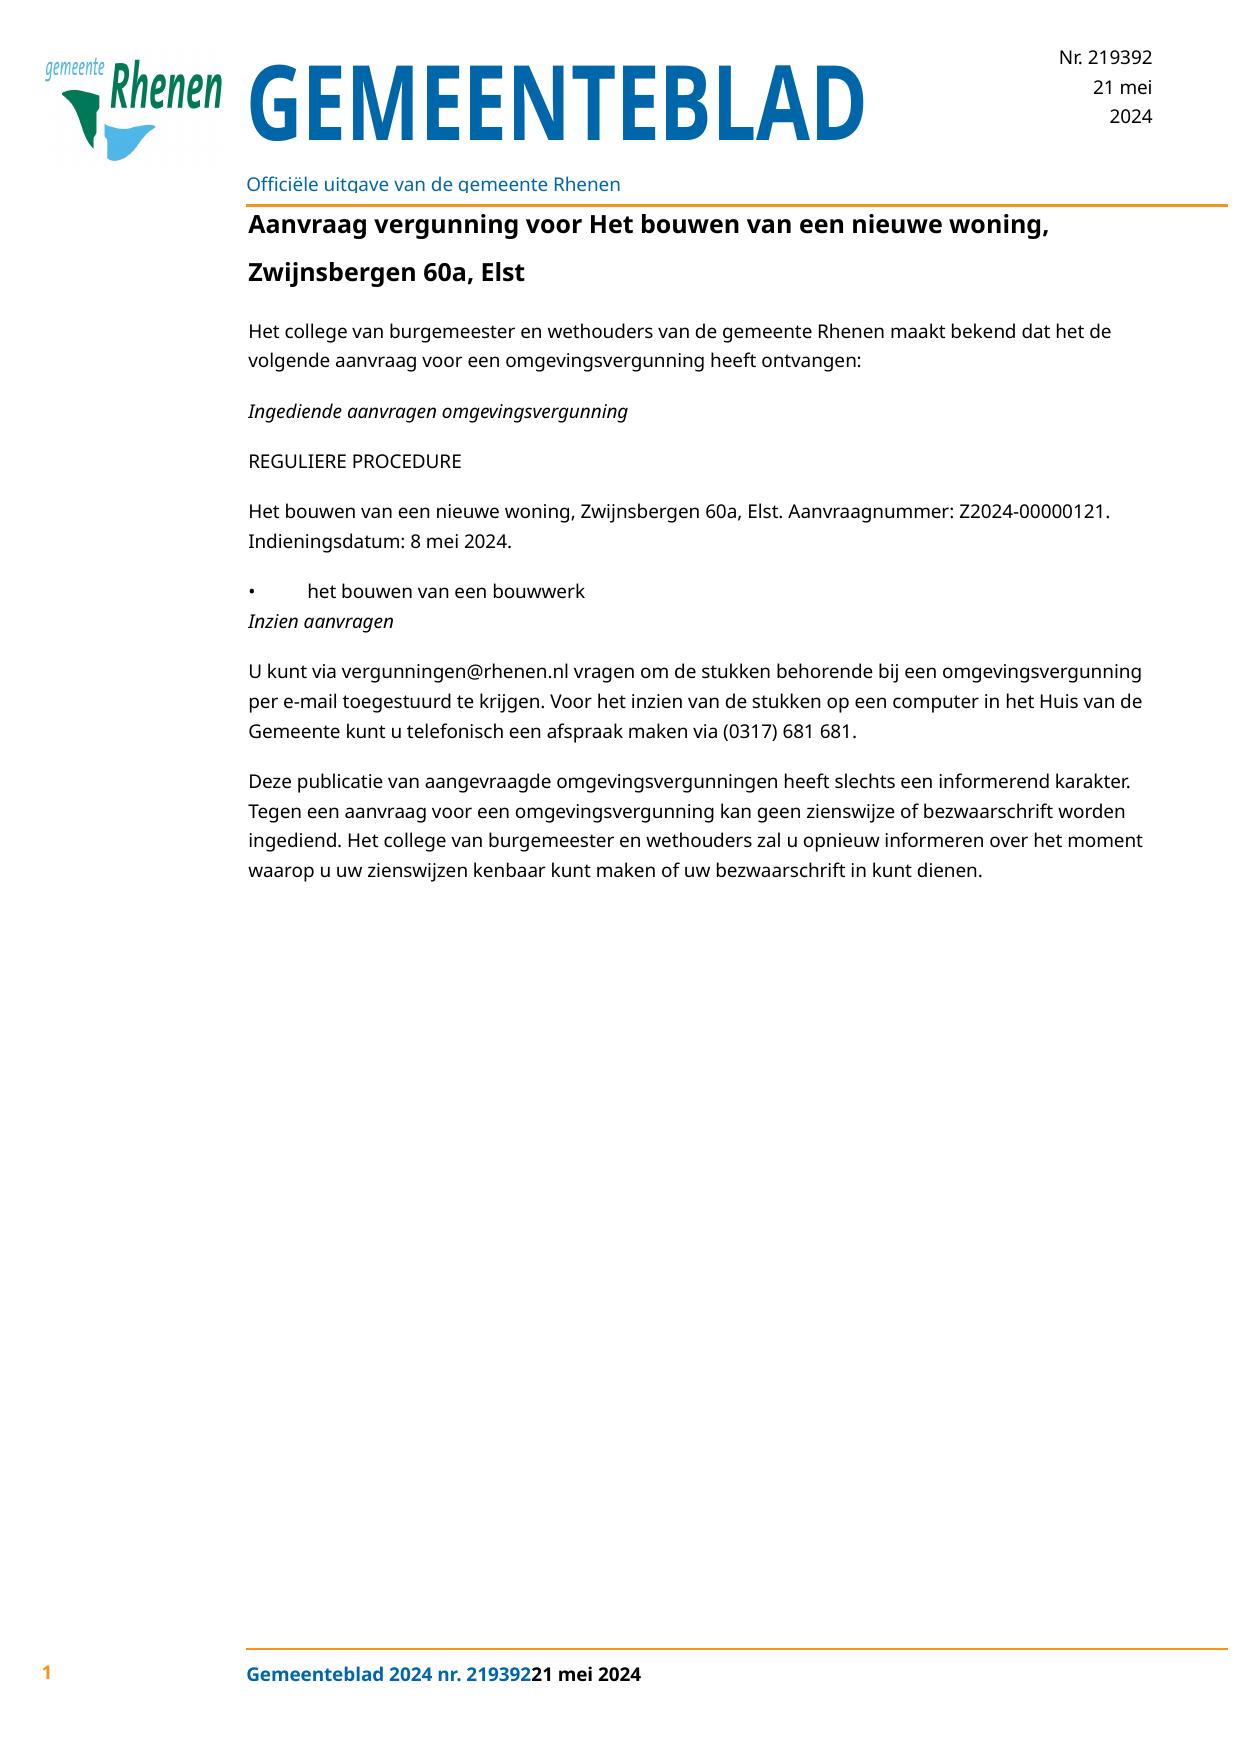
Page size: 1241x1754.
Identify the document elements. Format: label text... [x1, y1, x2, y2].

text U kunt via vergunningen@rhenen.nl vragen om de stukken behorende bij een omgevingsvergunning per e-mail toegestuurd te krijgen. Voor het inzien van de stukken op een computer in het Huis van de Gemeente kunt u telefonisch een afspraak maken via (0317) 681 681. [248, 659, 1152, 744]
text REGULIERE PROCEDURE [248, 448, 1152, 474]
text Ingediende aanvragen omgevingsvergunning [248, 398, 1152, 424]
list het bouwen van een bouwwerk [248, 579, 1152, 604]
picture [41, 47, 231, 172]
text Inzien aanvragen [248, 608, 1152, 634]
text Het college van burgemeester en wethouders van de gemeente Rhenen maakt bekend dat het de volgende aanvraag voor een omgevingsvergunning heeft ontvangen: [248, 318, 1152, 373]
text Deze publicatie van aangevraagde omgevingsvergunningen heeft slechts een informerend karakter. Tegen een aanvraag voor een omgevingsvergunning kan geen zienswijze of bezwaarschrift worden ingediend. Het college van burgemeester en wethouders zal u opnieuw informeren over het moment waarop u uw zienswijzen kenbaar kunt maken of uw bezwaarschrift in kunt dienen. [248, 768, 1152, 883]
text Aanvraag vergunning voor Het bouwen van een nieuwe woning, Zwijnsbergen 60a, Elst [248, 207, 1152, 288]
text Het bouwen van een nieuwe woning, Zwijnsbergen 60a, Elst. Aanvraagnummer: Z2024-00000121. Indieningsdatum: 8 mei 2024. [248, 499, 1152, 554]
